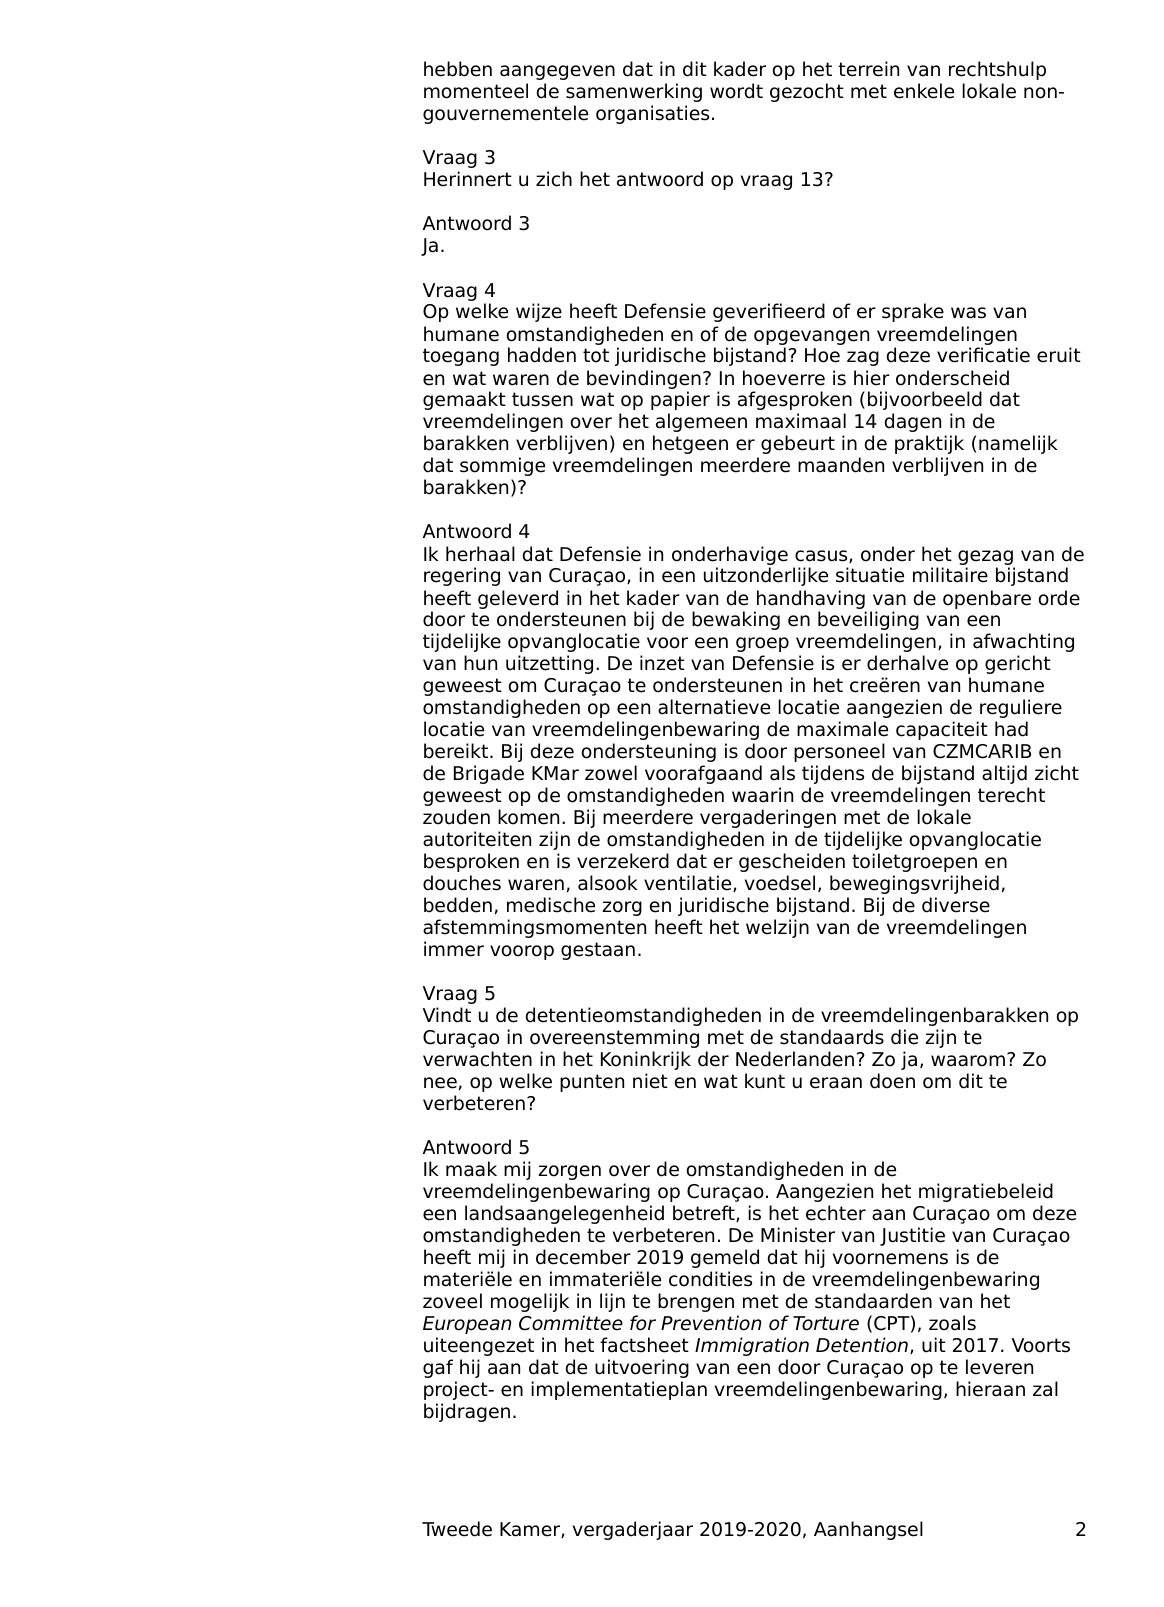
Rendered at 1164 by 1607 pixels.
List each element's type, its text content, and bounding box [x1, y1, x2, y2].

text Vraag 3 [422, 147, 1087, 169]
text Vindt u de detentieomstandigheden in de vreemdelingenbarakken op Curaçao in overeenstemming met de standaards die zijn te verwachten in het Koninkrijk der Nederlanden? Zo ja, waarom? Zo nee, op welke punten niet en wat kunt u eraan doen om dit te verbeteren? [422, 1005, 1087, 1115]
text Antwoord 3 [422, 213, 1087, 235]
text Antwoord 5 [422, 1137, 1087, 1159]
text Ik maak mij zorgen over de omstandigheden in de vreemdelingenbewaring op Curaçao. Aangezien het migratiebeleid een landsaangelegenheid betreft, is het echter aan Curaçao om deze omstandigheden te verbeteren. De Minister van Justitie van Curaçao heeft mij in december 2019 gemeld dat hij voornemens is de materiële en immateriële condities in de vreemdelingenbewaring zoveel mogelijk in lijn te brengen met de standaarden van het European Committee for Prevention of Torture (CPT), zoals uiteengezet in het factsheet Immigration Detention, uit 2017. Voorts gaf hij aan dat de uitvoering van een door Curaçao op te leveren project- en implementatieplan vreemdelingenbewaring, hieraan zal bijdragen. [422, 1159, 1087, 1423]
text Ja. [422, 235, 1087, 257]
text Ik herhaal dat Defensie in onderhavige casus, onder het gezag van de regering van Curaçao, in een uitzonderlijke situatie militaire bijstand heeft geleverd in het kader van de handhaving van de openbare orde door te ondersteunen bij de bewaking en beveiliging van een tijdelijke opvanglocatie voor een groep vreemdelingen, in afwachting van hun uitzetting. De inzet van Defensie is er derhalve op gericht geweest om Curaçao te ondersteunen in het creëren van humane omstandigheden op een alternatieve locatie aangezien de reguliere locatie van vreemdelingenbewaring de maximale capaciteit had bereikt. Bij deze ondersteuning is door personeel van CZMCARIB en de Brigade KMar zowel voorafgaand als tijdens de bijstand altijd zicht geweest op de omstandigheden waarin de vreemdelingen terecht zouden komen. Bij meerdere vergaderingen met de lokale autoriteiten zijn de omstandigheden in de tijdelijke opvanglocatie besproken en is verzekerd dat er gescheiden toiletgroepen en douches waren, alsook ventilatie, voedsel, bewegingsvrijheid, bedden, medische zorg en juridische bijstand. Bij de diverse afstemmingsmomenten heeft het welzijn van de vreemdelingen immer voorop gestaan. [422, 543, 1087, 961]
text Vraag 4 [422, 279, 1087, 301]
text Herinnert u zich het antwoord op vraag 13? [422, 169, 1087, 191]
text Op welke wijze heeft Defensie geverifieerd of er sprake was van humane omstandigheden en of de opgevangen vreemdelingen toegang hadden tot juridische bijstand? Hoe zag deze verificatie eruit en wat waren de bevindingen? In hoeverre is hier onderscheid gemaakt tussen wat op papier is afgesproken (bijvoorbeeld dat vreemdelingen over het algemeen maximaal 14 dagen in de barakken verblijven) en hetgeen er gebeurt in de praktijk (namelijk dat sommige vreemdelingen meerdere maanden verblijven in de barakken)? [422, 301, 1087, 499]
text Vraag 5 [422, 983, 1087, 1005]
text hebben aangegeven dat in dit kader op het terrein van rechtshulp momenteel de samenwerking wordt gezocht met enkele lokale non-gouvernementele organisaties. [422, 59, 1087, 125]
text Antwoord 4 [422, 521, 1087, 543]
